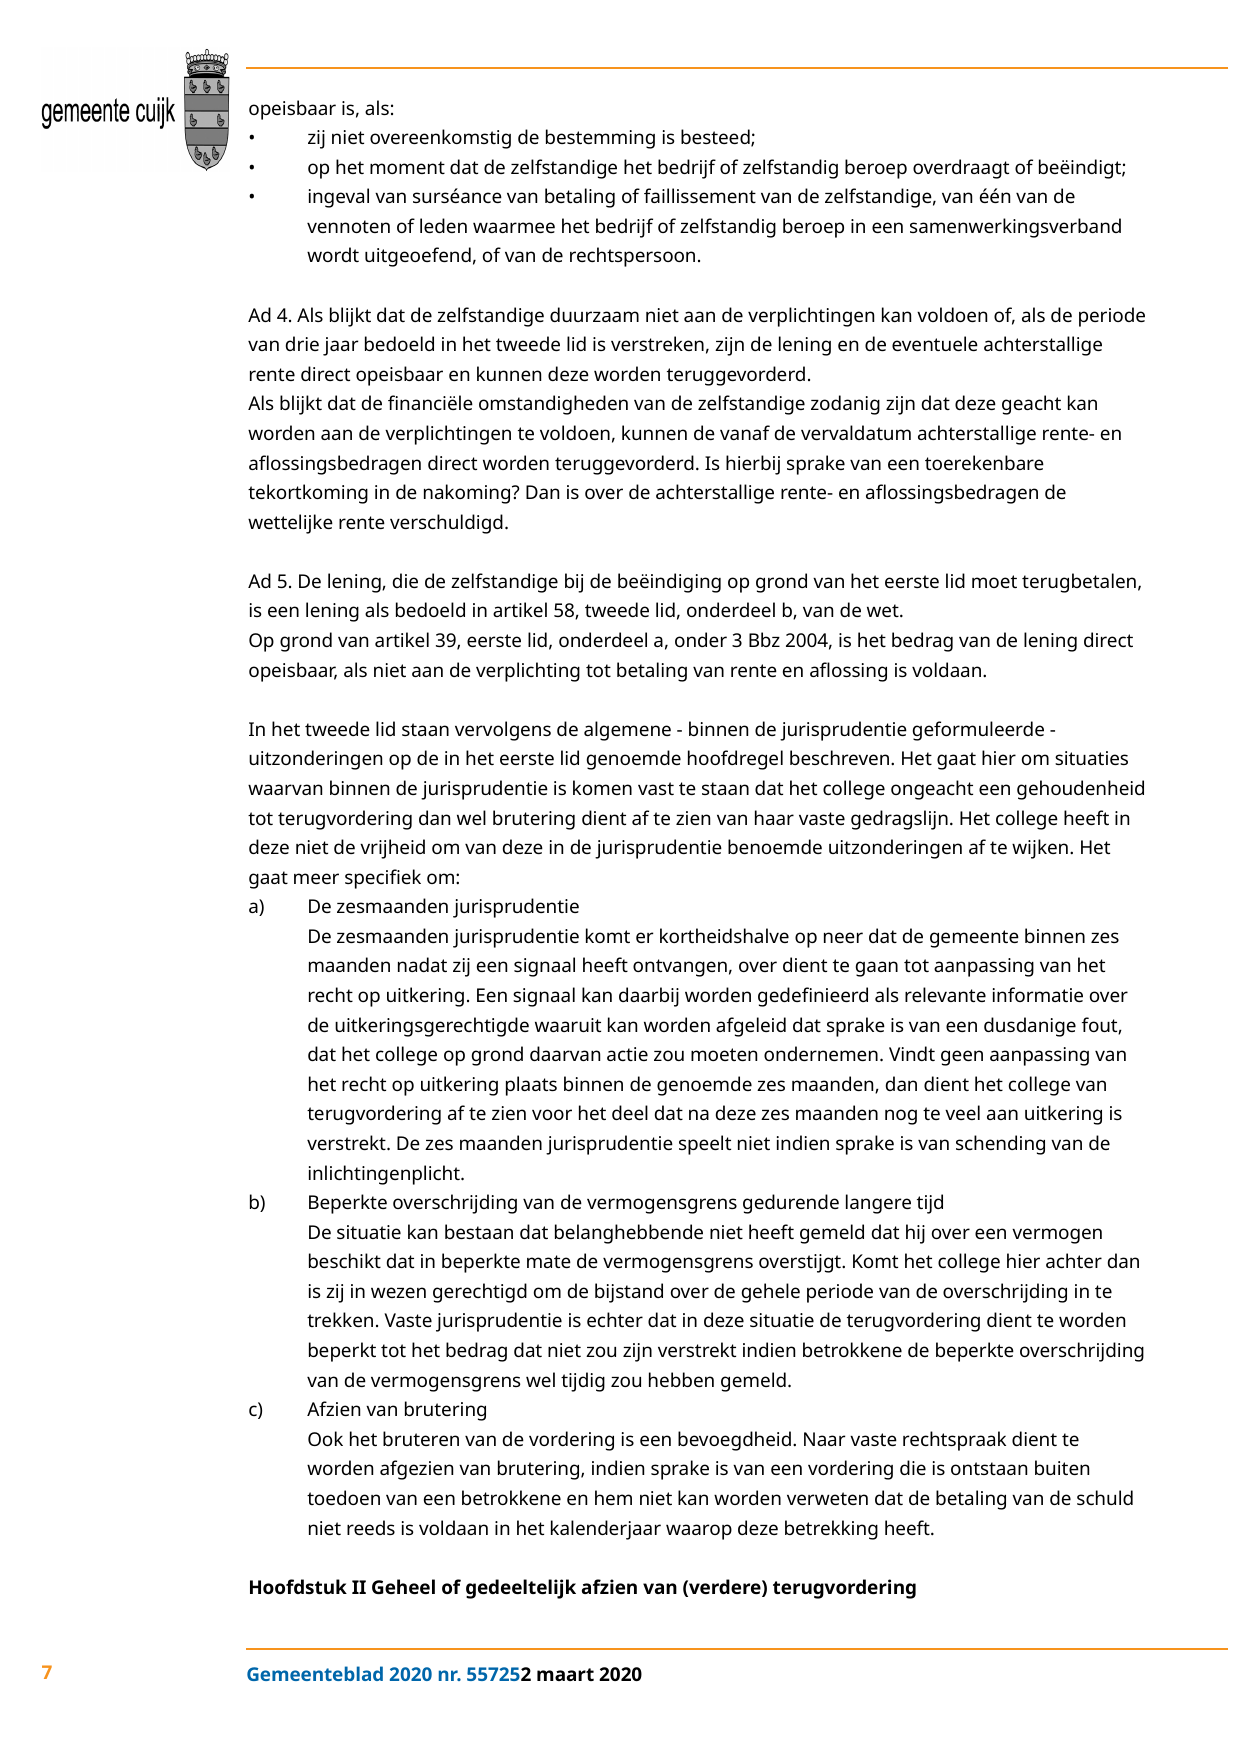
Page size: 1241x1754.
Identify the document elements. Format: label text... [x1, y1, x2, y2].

picture [41, 47, 231, 172]
list De situatie kan bestaan dat belanghebbende niet heeft gemeld dat hij over een vermogen beschikt dat in beperkte mate de vermogensgrens overstijgt. Komt het college hier achter dan is zij in wezen gerechtigd om de bijstand over de gehele periode van de overschrijding in te trekken. Vaste jurisprudentie is echter dat in deze situatie de terugvordering dient te worden beperkt tot het bedrag dat niet zou zijn verstrekt indien betrokkene de beperkte overschrijding van de vermogensgrens wel tijdig zou hebben gemeld. [248, 1219, 1152, 1393]
list Afzien van brutering [248, 1396, 1152, 1422]
list Beperkte overschrijding van de vermogensgrens gedurende langere tijd [248, 1189, 1152, 1215]
text Als blijkt dat de financiële omstandigheden van de zelfstandige zodanig zijn dat deze geacht kan worden aan de verplichtingen te voldoen, kunnen de vanaf de vervaldatum achterstallige rente- en aflossingsbedragen direct worden teruggevorderd. Is hierbij sprake van een toerekenbare tekortkoming in de nakoming? Dan is over de achterstallige rente- en aflossingsbedragen de wettelijke rente verschuldigd. [248, 391, 1152, 535]
text Ad 4. Als blijkt dat de zelfstandige duurzaam niet aan de verplichtingen kan voldoen of, als de periode van drie jaar bedoeld in het tweede lid is verstreken, zijn de lening en de eventuele achterstallige rente direct opeisbaar en kunnen deze worden teruggevorderd. [248, 302, 1152, 387]
list ingeval van surséance van betaling of faillissement van de zelfstandige, van één van de vennoten of leden waarmee het bedrijf of zelfstandig beroep in een samenwerkingsverband wordt uitgeoefend, of van de rechtspersoon. [248, 183, 1152, 268]
text Ad 5. De lening, die de zelfstandige bij de beëindiging op grond van het eerste lid moet terugbetalen, is een lening als bedoeld in artikel 58, tweede lid, onderdeel b, van de wet. [248, 568, 1152, 623]
list zij niet overeenkomstig de bestemming is besteed; [248, 124, 1152, 150]
list De zesmaanden jurisprudentie komt er kortheidshalve op neer dat de gemeente binnen zes maanden nadat zij een signaal heeft ontvangen, over dient te gaan tot aanpassing van het recht op uitkering. Een signaal kan daarbij worden gedefinieerd als relevante informatie over de uitkeringsgerechtigde waaruit kan worden afgeleid dat sprake is van een dusdanige fout, dat het college op grond daarvan actie zou moeten ondernemen. Vindt geen aanpassing van het recht op uitkering plaats binnen de genoemde zes maanden, dan dient het college van terugvordering af te zien voor het deel dat na deze zes maanden nog te veel aan uitkering is verstrekt. De zes maanden jurisprudentie speelt niet indien sprake is van schending van de inlichtingenplicht. [248, 923, 1152, 1186]
text In het tweede lid staan vervolgens de algemene - binnen de jurisprudentie geformuleerde - uitzonderingen op de in het eerste lid genoemde hoofdregel beschreven. Het gaat hier om situaties waarvan binnen de jurisprudentie is komen vast te staan dat het college ongeacht een gehoudenheid tot terugvordering dan wel brutering dient af te zien van haar vaste gedragslijn. Het college heeft in deze niet de vrijheid om van deze in de jurisprudentie benoemde uitzonderingen af te wijken. Het gaat meer specifiek om: [248, 716, 1152, 890]
list op het moment dat de zelfstandige het bedrijf of zelfstandig beroep overdraagt of beëindigt; [248, 154, 1152, 180]
list De zesmaanden jurisprudentie [248, 893, 1152, 919]
list Ook het bruteren van de vordering is een bevoegdheid. Naar vaste rechtspraak dient te worden afgezien van brutering, indien sprake is van een vordering die is ontstaan buiten toedoen van een betrokkene en hem niet kan worden verweten dat de betaling van de schuld niet reeds is voldaan in het kalenderjaar waarop deze betrekking heeft. [248, 1426, 1152, 1541]
text Op grond van artikel 39, eerste lid, onderdeel a, onder 3 Bbz 2004, is het bedrag van de lening direct opeisbaar, als niet aan de verplichting tot betaling van rente en aflossing is voldaan. [248, 627, 1152, 683]
text Hoofdstuk II Geheel of gedeeltelijk afzien van (verdere) terugvordering [248, 1574, 1152, 1600]
text opeisbaar is, als: [248, 95, 1152, 121]
